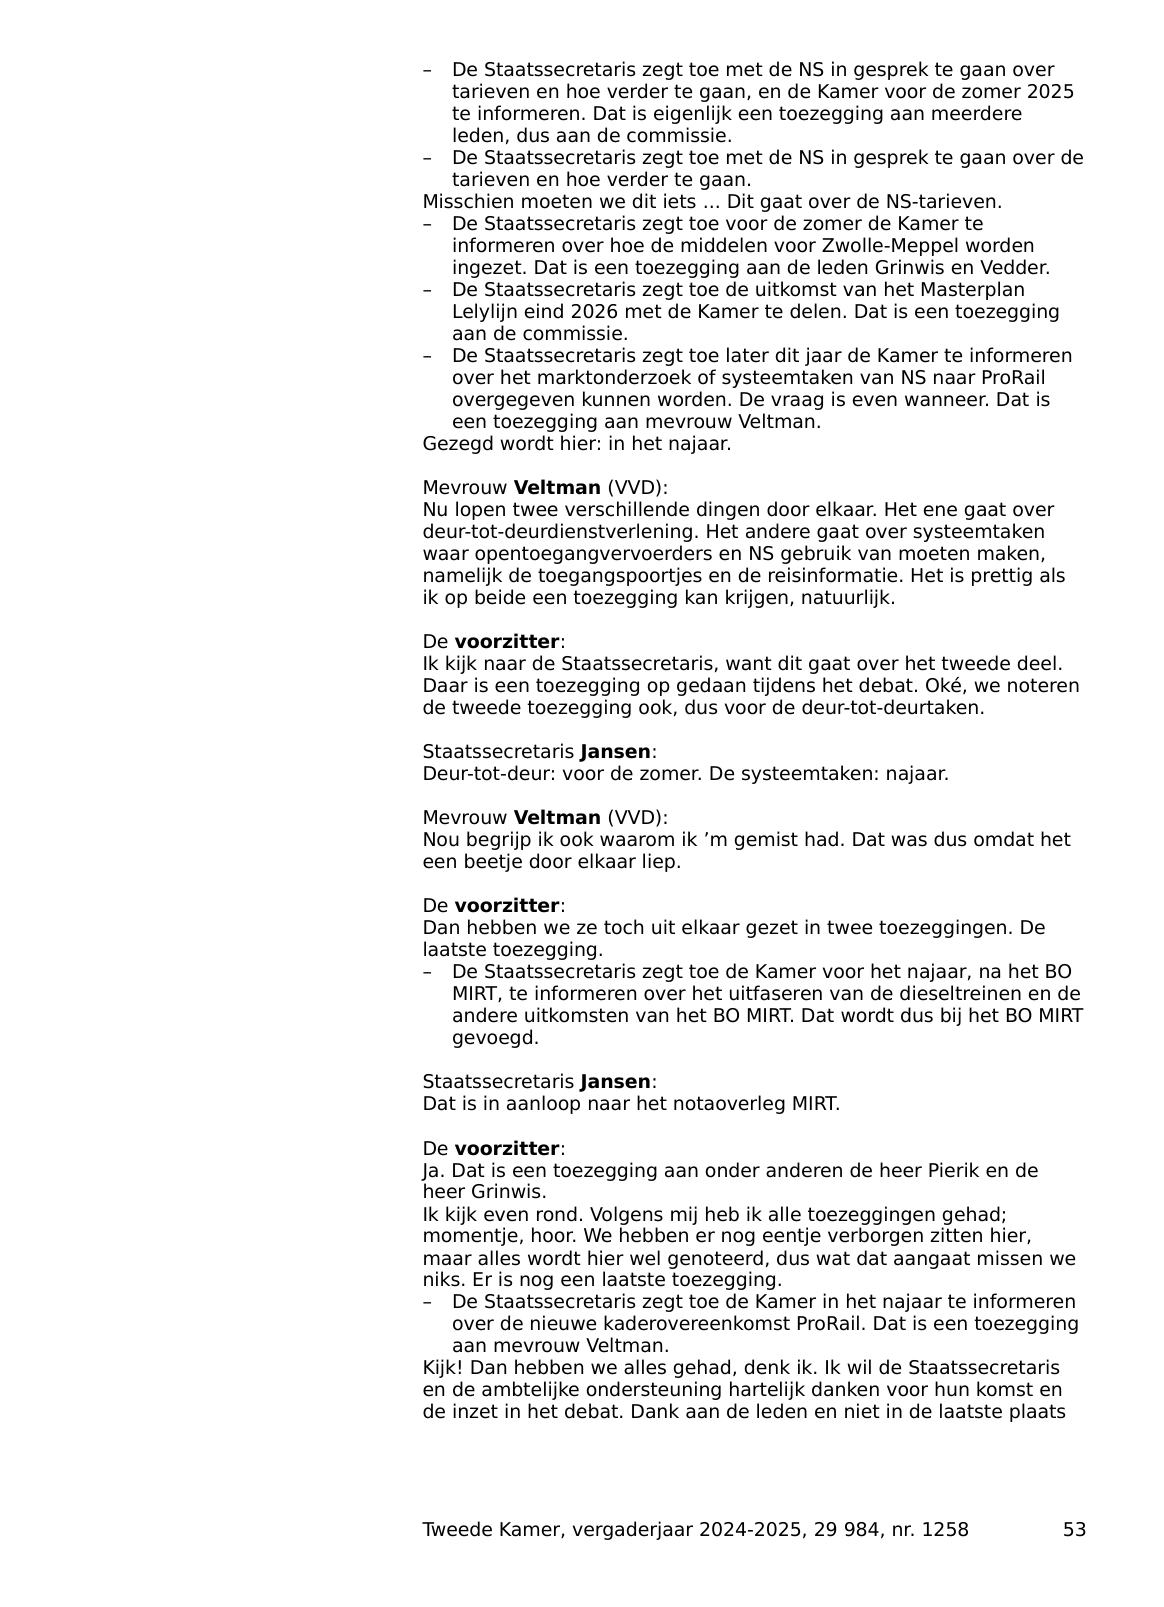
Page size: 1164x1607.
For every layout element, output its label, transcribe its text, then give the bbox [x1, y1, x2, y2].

text Mevrouw Veltman (VVD): [422, 477, 1087, 499]
text Ik kijk even rond. Volgens mij heb ik alle toezeggingen gehad; momentje, hoor. We hebben er nog eentje verborgen zitten hier, maar alles wordt hier wel genoteerd, dus wat dat aangaat missen we niks. Er is nog een laatste toezegging. [422, 1203, 1087, 1291]
text – De Staatssecretaris zegt toe voor de zomer de Kamer te informeren over hoe de middelen voor Zwolle-Meppel worden ingezet. Dat is een toezegging aan de leden Grinwis en Vedder. [422, 213, 1087, 279]
text Dat is in aanloop naar het notaoverleg MIRT. [422, 1093, 1087, 1115]
text Ja. Dat is een toezegging aan onder anderen de heer Pierik en de heer Grinwis. [422, 1159, 1087, 1203]
text Nou begrijp ik ook waarom ik ’m gemist had. Dat was dus omdat het een beetje door elkaar liep. [422, 829, 1087, 873]
text Misschien moeten we dit iets ... Dit gaat over de NS-tarieven. [422, 191, 1087, 213]
text – De Staatssecretaris zegt toe de uitkomst van het Masterplan Lelylijn eind 2026 met de Kamer te delen. Dat is een toezegging aan de commissie. [422, 279, 1087, 345]
text Dan hebben we ze toch uit elkaar gezet in twee toezeggingen. De laatste toezegging. [422, 917, 1087, 961]
text Ik kijk naar de Staatssecretaris, want dit gaat over het tweede deel. Daar is een toezegging op gedaan tijdens het debat. Oké, we noteren de tweede toezegging ook, dus voor de deur-tot-deurtaken. [422, 653, 1087, 719]
text – De Staatssecretaris zegt toe met de NS in gesprek te gaan over tarieven en hoe verder te gaan, en de Kamer voor de zomer 2025 te informeren. Dat is eigenlijk een toezegging aan meerdere leden, dus aan de commissie. [422, 59, 1087, 147]
text – De Staatssecretaris zegt toe later dit jaar de Kamer te informeren over het marktonderzoek of systeemtaken van NS naar ProRail overgegeven kunnen worden. De vraag is even wanneer. Dat is een toezegging aan mevrouw Veltman. [422, 345, 1087, 433]
text – De Staatssecretaris zegt toe de Kamer voor het najaar, na het BO MIRT, te informeren over het uitfaseren van de dieseltreinen en de andere uitkomsten van het BO MIRT. Dat wordt dus bij het BO MIRT gevoegd. [422, 961, 1087, 1049]
text De voorzitter: [422, 1137, 1087, 1159]
text Mevrouw Veltman (VVD): [422, 807, 1087, 829]
text Gezegd wordt hier: in het najaar. [422, 433, 1087, 455]
text De voorzitter: [422, 631, 1087, 653]
text Staatssecretaris Jansen: [422, 1071, 1087, 1093]
text Kijk! Dan hebben we alles gehad, denk ik. Ik wil de Staatssecretaris en de ambtelijke ondersteuning hartelijk danken voor hun komst en de inzet in het debat. Dank aan de leden en niet in de laatste plaats [422, 1357, 1087, 1423]
text Deur-tot-deur: voor de zomer. De systeemtaken: najaar. [422, 763, 1087, 785]
text – De Staatssecretaris zegt toe de Kamer in het najaar te informeren over de nieuwe kaderovereenkomst ProRail. Dat is een toezegging aan mevrouw Veltman. [422, 1291, 1087, 1357]
text – De Staatssecretaris zegt toe met de NS in gesprek te gaan over de tarieven en hoe verder te gaan. [422, 147, 1087, 191]
text Staatssecretaris Jansen: [422, 741, 1087, 763]
text Nu lopen twee verschillende dingen door elkaar. Het ene gaat over deur-tot-deurdienstverlening. Het andere gaat over systeemtaken waar opentoegangvervoerders en NS gebruik van moeten maken, namelijk de toegangspoortjes en de reisinformatie. Het is prettig als ik op beide een toezegging kan krijgen, natuurlijk. [422, 499, 1087, 609]
text De voorzitter: [422, 895, 1087, 917]
